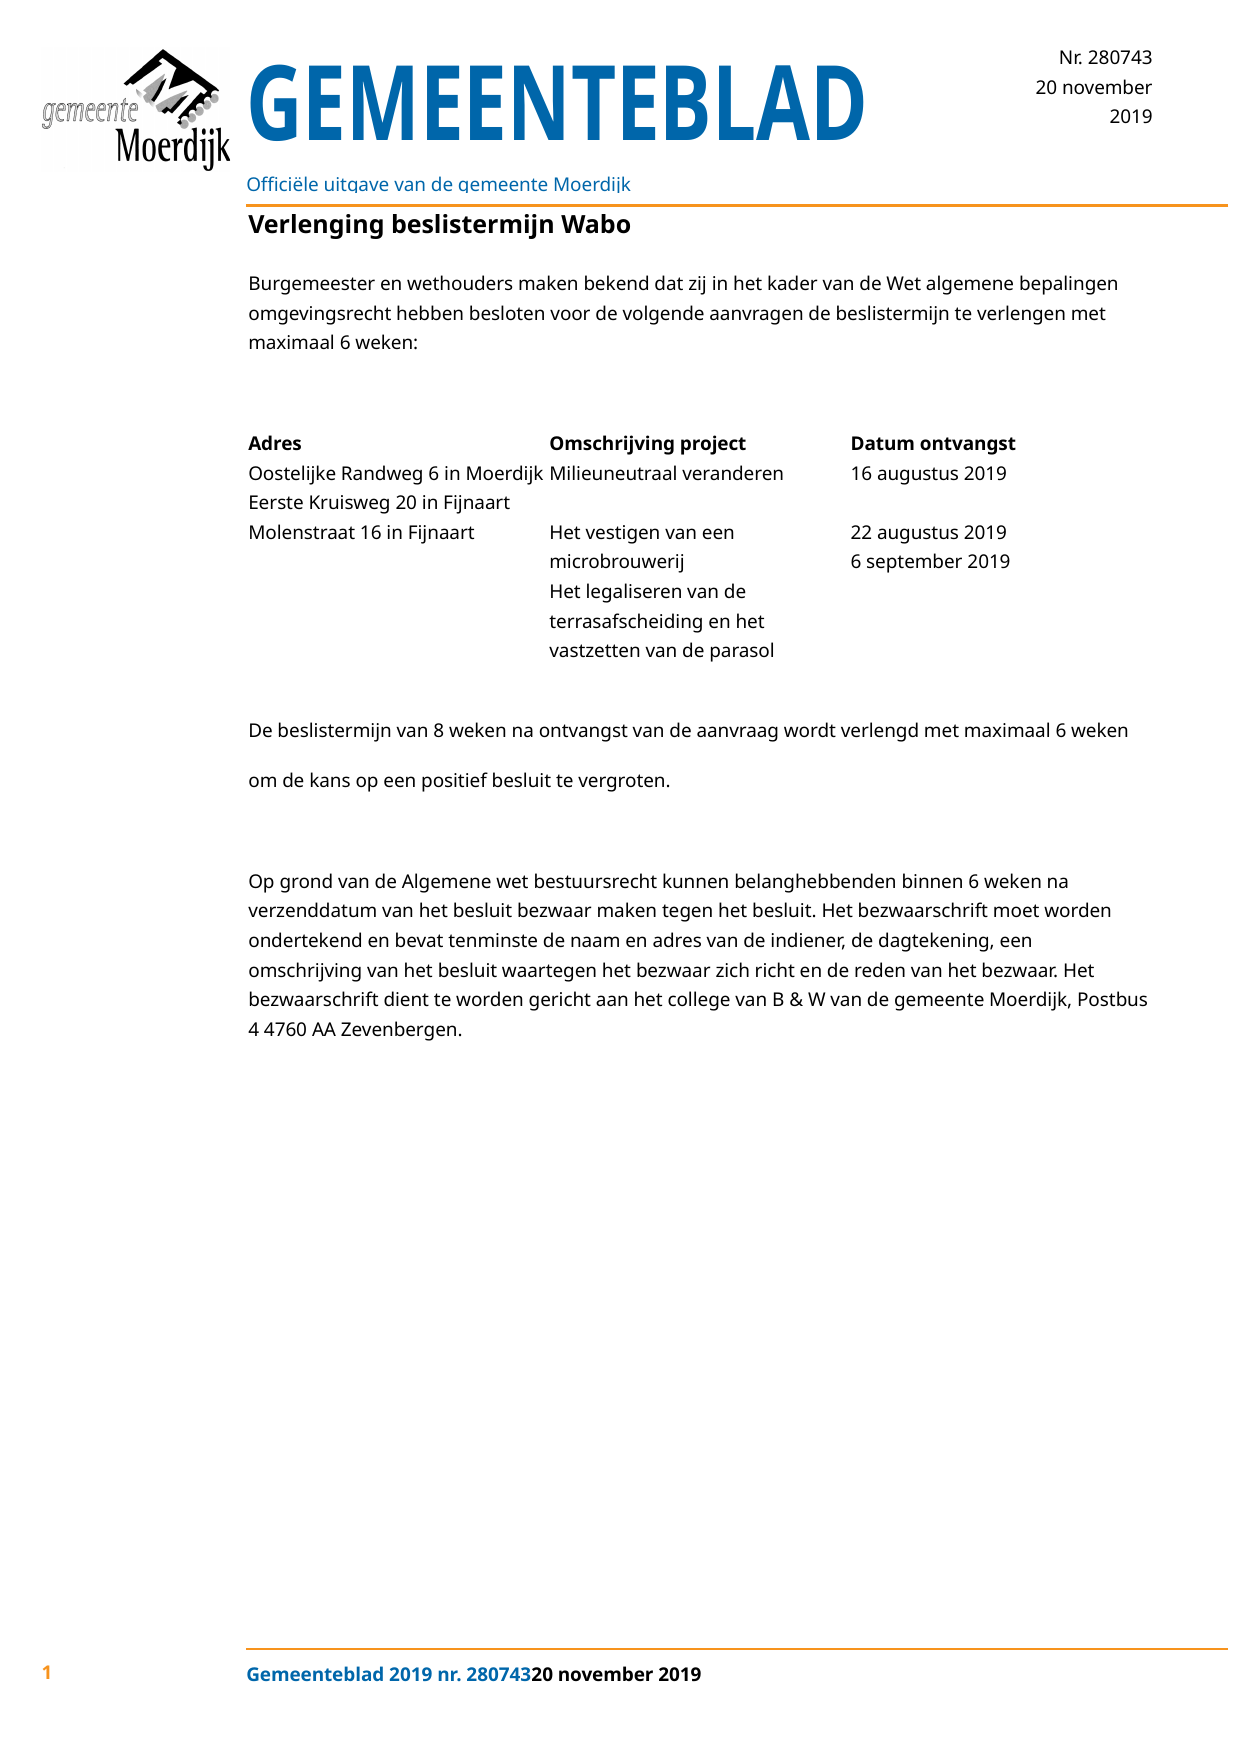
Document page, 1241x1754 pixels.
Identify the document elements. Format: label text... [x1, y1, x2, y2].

picture [41, 47, 231, 172]
text Verlenging beslistermijn Wabo [248, 207, 1152, 241]
text om de kans op een positief besluit te vergroten. [248, 767, 1152, 793]
table_header Omschrijving project Milieuneutraal veranderen Het vestigen van een microbrouwerij Het legaliseren van de terrasafscheiding en het vastzetten van de parasol [549, 430, 850, 663]
text Op grond van de Algemene wet bestuursrecht kunnen belanghebbenden binnen 6 weken na verzenddatum van het besluit bezwaar maken tegen het besluit. Het bezwaarschrift moet worden ondertekend en bevat tenminste de naam en adres van de indiener, de dagtekening, een omschrijving van het besluit waartegen het bezwaar zich richt en de reden van het bezwaar. Het bezwaarschrift dient te worden gericht aan het college van B & W van de gemeente Moerdijk, Postbus 4 4760 AA Zevenbergen. [248, 868, 1152, 1042]
table_header Datum ontvangst 16 augustus 2019 22 augustus 2019 6 september 2019 [850, 430, 1152, 663]
table_header Adres Oostelijke Randweg 6 in Moerdijk Eerste Kruisweg 20 in Fijnaart Molenstraat 16 in Fijnaart [248, 430, 549, 663]
text Burgemeester en wethouders maken bekend dat zij in het kader van de Wet algemene bepalingen omgevingsrecht hebben besloten voor de volgende aanvragen de beslistermijn te verlengen met maximaal 6 weken: [248, 270, 1152, 355]
text De beslistermijn van 8 weken na ontvangst van de aanvraag wordt verlengd met maximaal 6 weken [248, 717, 1152, 743]
